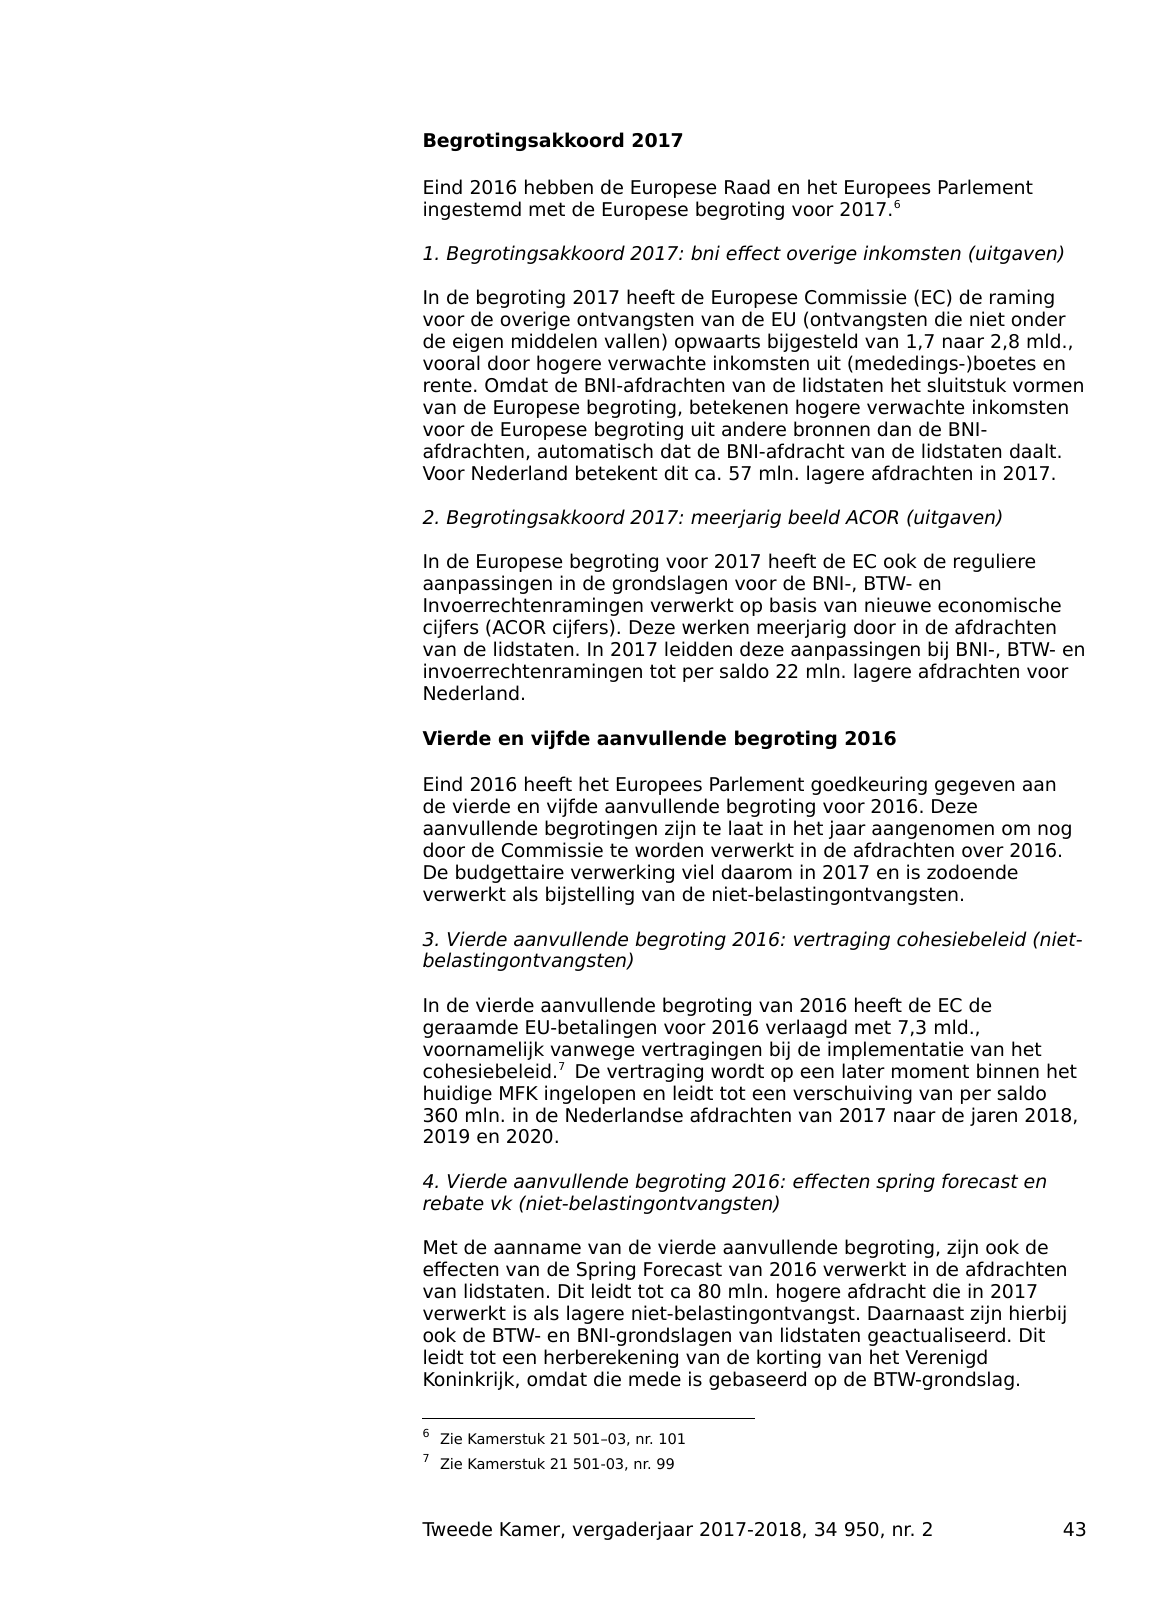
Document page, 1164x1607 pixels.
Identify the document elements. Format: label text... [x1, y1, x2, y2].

subtitle 1. Begrotingsakkoord 2017: bni effect overige inkomsten (uitgaven) [422, 243, 1087, 265]
subtitle Begrotingsakkoord 2017 [422, 130, 1087, 152]
text In de begroting 2017 heeft de Europese Commissie (EC) de raming voor de overige ontvangsten van de EU (ontvangsten die niet onder de eigen middelen vallen) opwaarts bijgesteld van 1,7 naar 2,8 mld., vooral door hogere verwachte inkomsten uit (mededings-)boetes en rente. Omdat de BNI-afdrachten van de lidstaten het sluitstuk vormen van de Europese begroting, betekenen hogere verwachte inkomsten voor de Europese begroting uit andere bronnen dan de BNI-afdrachten, automatisch dat de BNI-afdracht van de lidstaten daalt. Voor Nederland betekent dit ca. 57 mln. lagere afdrachten in 2017. [422, 287, 1087, 485]
subtitle 4. Vierde aanvullende begroting 2016: effecten spring forecast en rebate vk (niet-belastingontvangsten) [422, 1171, 1087, 1214]
text Zie Kamerstuk 21 501-03, nr. 99 [422, 1452, 1087, 1474]
text In de vierde aanvullende begroting van 2016 heeft de EC de geraamde EU-betalingen voor 2016 verlaagd met 7,3 mld., voornamelijk vanwege vertragingen bij de implementatie van het cohesiebeleid. De vertraging wordt op een later moment binnen het huidige MFK ingelopen en leidt tot een verschuiving van per saldo 360 mln. in de Nederlandse afdrachten van 2017 naar de jaren 2018, 2019 en 2020. [422, 994, 1087, 1148]
text Eind 2016 hebben de Europese Raad en het Europees Parlement ingestemd met de Europese begroting voor 2017. [422, 177, 1087, 221]
subtitle 3. Vierde aanvullende begroting 2016: vertraging cohesiebeleid (niet-belastingontvangsten) [422, 928, 1087, 972]
text Eind 2016 heeft het Europees Parlement goedkeuring gegeven aan de vierde en vijfde aanvullende begroting voor 2016. Deze aanvullende begrotingen zijn te laat in het jaar aangenomen om nog door de Commissie te worden verwerkt in de afdrachten over 2016. De budgettaire verwerking viel daarom in 2017 en is zodoende verwerkt als bijstelling van de niet-belastingontvangsten. [422, 774, 1087, 906]
subtitle Vierde en vijfde aanvullende begroting 2016 [422, 727, 1087, 749]
text In de Europese begroting voor 2017 heeft de EC ook de reguliere aanpassingen in de grondslagen voor de BNI-, BTW- en Invoerrechtenramingen verwerkt op basis van nieuwe economische cijfers (ACOR cijfers). Deze werken meerjarig door in de afdrachten van de lidstaten. In 2017 leidden deze aanpassingen bij BNI-, BTW- en invoerrechtenramingen tot per saldo 22 mln. lagere afdrachten voor Nederland. [422, 551, 1087, 705]
subtitle 2. Begrotingsakkoord 2017: meerjarig beeld ACOR (uitgaven) [422, 507, 1087, 529]
text Met de aanname van de vierde aanvullende begroting, zijn ook de effecten van de Spring Forecast van 2016 verwerkt in de afdrachten van lidstaten. Dit leidt tot ca 80 mln. hogere afdracht die in 2017 verwerkt is als lagere niet-belastingontvangst. Daarnaast zijn hierbij ook de BTW- en BNI-grondslagen van lidstaten geactualiseerd. Dit leidt tot een herberekening van de korting van het Verenigd Koninkrijk, omdat die mede is gebaseerd op de BTW-grondslag. [422, 1237, 1087, 1391]
text Zie Kamerstuk 21 501–03, nr. 101 [422, 1427, 1087, 1449]
